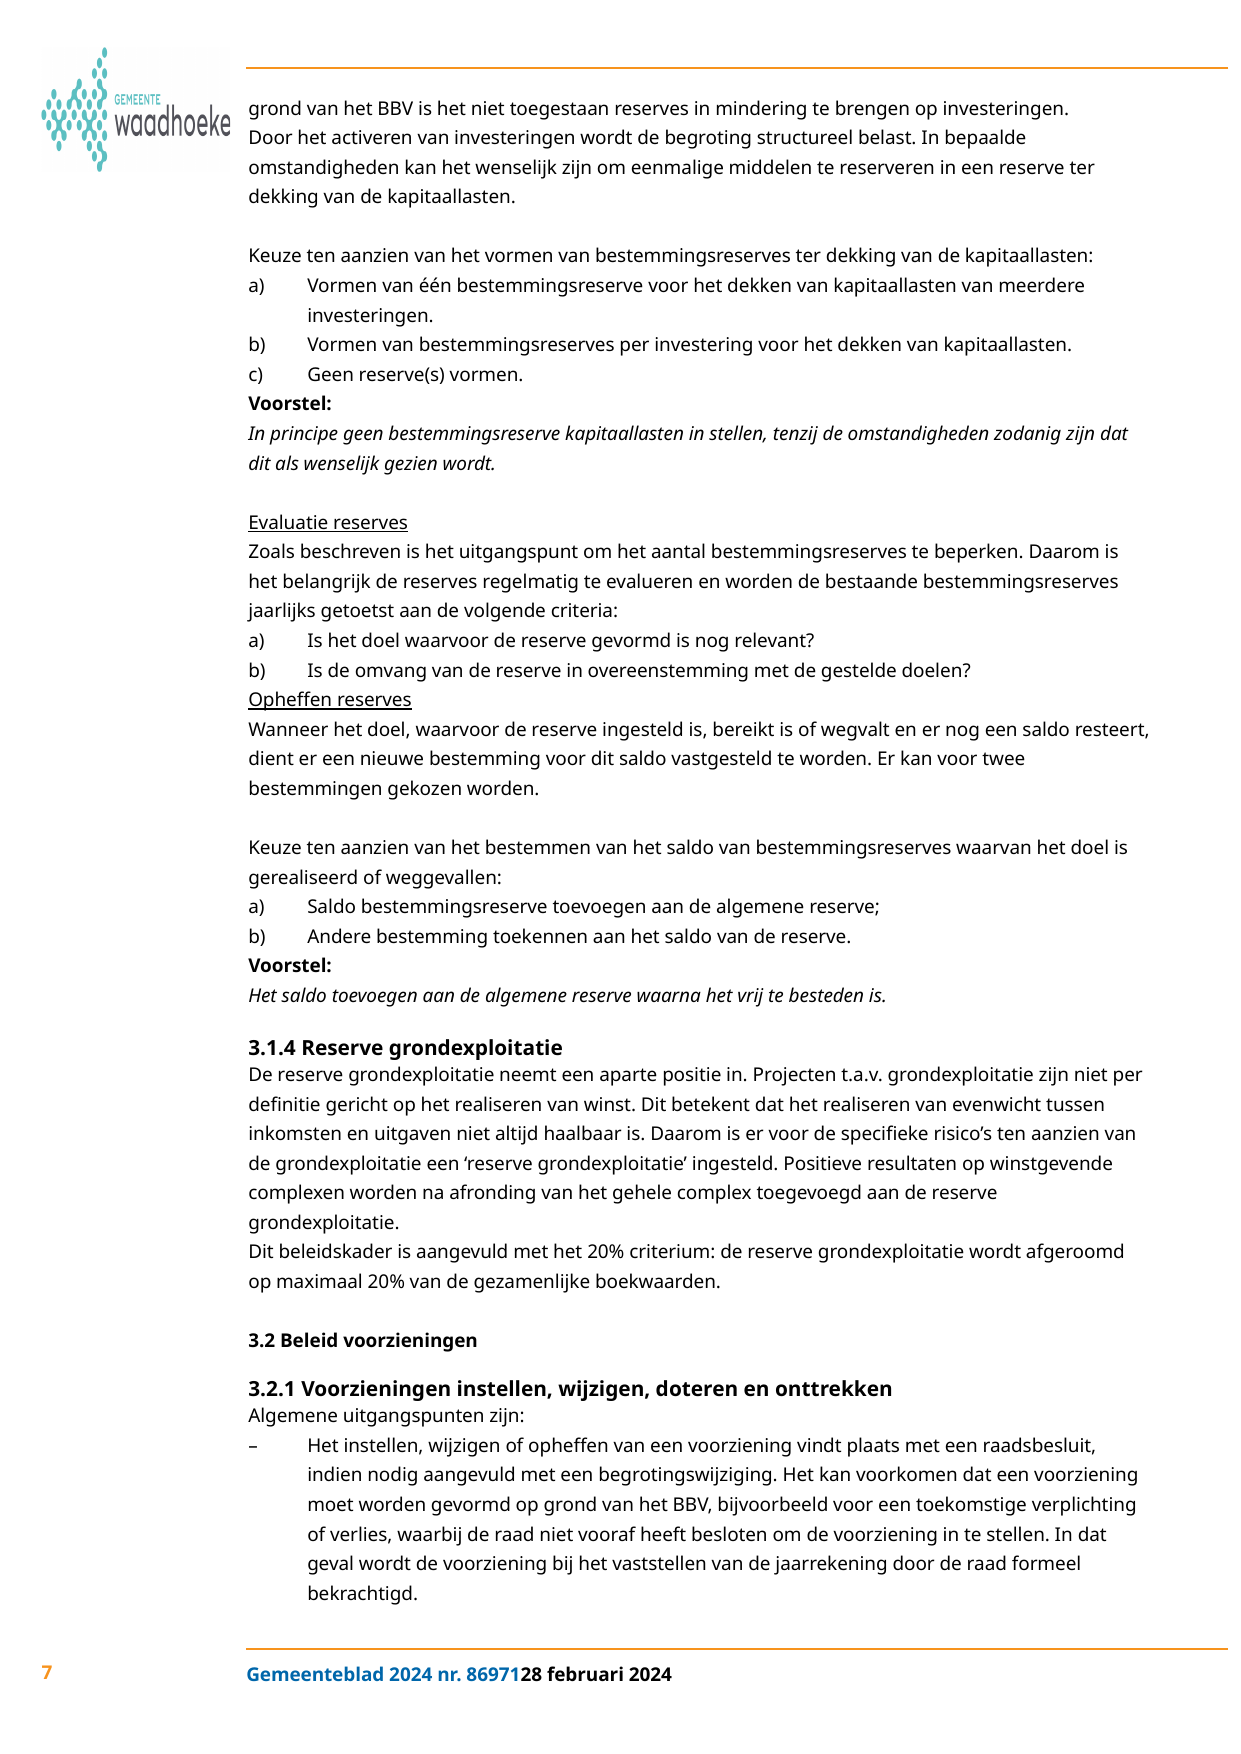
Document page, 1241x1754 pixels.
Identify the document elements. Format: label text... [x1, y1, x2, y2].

list Geen reserve(s) vormen. [248, 361, 1152, 387]
list Is het doel waarvoor de reserve gevormd is nog relevant? [248, 627, 1152, 653]
list Vormen van bestemmingsreserves per investering voor het dekken van kapitaallasten. [248, 331, 1152, 357]
text Wanneer het doel, waarvoor de reserve ingesteld is, bereikt is of wegvalt en er nog een saldo resteert, dient er een nieuwe bestemming voor dit saldo vastgesteld te worden. Er kan voor twee bestemmingen gekozen worden. [248, 716, 1152, 801]
list Andere bestemming toekennen aan het saldo van de reserve. [248, 923, 1152, 949]
text Algemene uitgangspunten zijn: [248, 1402, 1152, 1428]
picture [41, 47, 231, 172]
text Voorstel: [248, 391, 1152, 416]
list Is de omvang van de reserve in overeenstemming met de gestelde doelen? [248, 657, 1152, 683]
text 3.2 Beleid voorzieningen [248, 1327, 1152, 1353]
text Keuze ten aanzien van het bestemmen van het saldo van bestemmingsreserves waarvan het doel is gerealiseerd of weggevallen: [248, 834, 1152, 890]
text Voorstel: [248, 953, 1152, 978]
text grond van het BBV is het niet toegestaan reserves in mindering te brengen op investeringen. [248, 95, 1152, 121]
text Keuze ten aanzien van het vormen van bestemmingsreserves ter dekking van de kapitaallasten: [248, 243, 1152, 268]
text In principe geen bestemmingsreserve kapitaallasten in stellen, tenzij de omstandigheden zodanig zijn dat dit als wenselijk gezien wordt. [248, 420, 1152, 476]
text Door het activeren van investeringen wordt de begroting structureel belast. In bepaalde omstandigheden kan het wenselijk zijn om eenmalige middelen te reserveren in een reserve ter dekking van de kapitaallasten. [248, 124, 1152, 209]
text Zoals beschreven is het uitgangspunt om het aantal bestemmingsreserves te beperken. Daarom is het belangrijk de reserves regelmatig te evalueren en worden de bestaande bestemmingsreserves jaarlijks getoetst aan de volgende criteria: [248, 538, 1152, 623]
list Het instellen, wijzigen of opheffen van een voorziening vindt plaats met een raadsbesluit, indien nodig aangevuld met een begrotingswijziging. Het kan voorkomen dat een voorziening moet worden gevormd op grond van het BBV, bijvoorbeeld voor een toekomstige verplichting of verlies, waarbij de raad niet vooraf heeft besloten om de voorziening in te stellen. In dat geval wordt de voorziening bij het vaststellen van de jaarrekening door de raad formeel bekrachtigd. [248, 1432, 1152, 1606]
text Opheffen reserves [248, 686, 1152, 712]
text Dit beleidskader is aangevuld met het 20% criterium: de reserve grondexploitatie wordt afgeroomd op maximaal 20% van de gezamenlijke boekwaarden. [248, 1239, 1152, 1294]
text Het saldo toevoegen aan de algemene reserve waarna het vrij te besteden is. [248, 982, 1152, 1008]
list Vormen van één bestemmingsreserve voor het dekken van kapitaallasten van meerdere investeringen. [248, 272, 1152, 328]
list Saldo bestemmingsreserve toevoegen aan de algemene reserve; [248, 893, 1152, 919]
text Evaluatie reserves [248, 509, 1152, 535]
text 3.2.1 Voorzieningen instellen, wijzigen, doteren en onttrekken [248, 1374, 1152, 1402]
text 3.1.4 Reserve grondexploitatie [248, 1033, 1152, 1061]
text De reserve grondexploitatie neemt een aparte positie in. Projecten t.a.v. grondexploitatie zijn niet per definitie gericht op het realiseren van winst. Dit betekent dat het realiseren van evenwicht tussen inkomsten en uitgaven niet altijd haalbaar is. Daarom is er voor de specifieke risico’s ten aanzien van de grondexploitatie een ‘reserve grondexploitatie’ ingesteld. Positieve resultaten op winstgevende complexen worden na afronding van het gehele complex toegevoegd aan de reserve grondexploitatie. [248, 1061, 1152, 1235]
